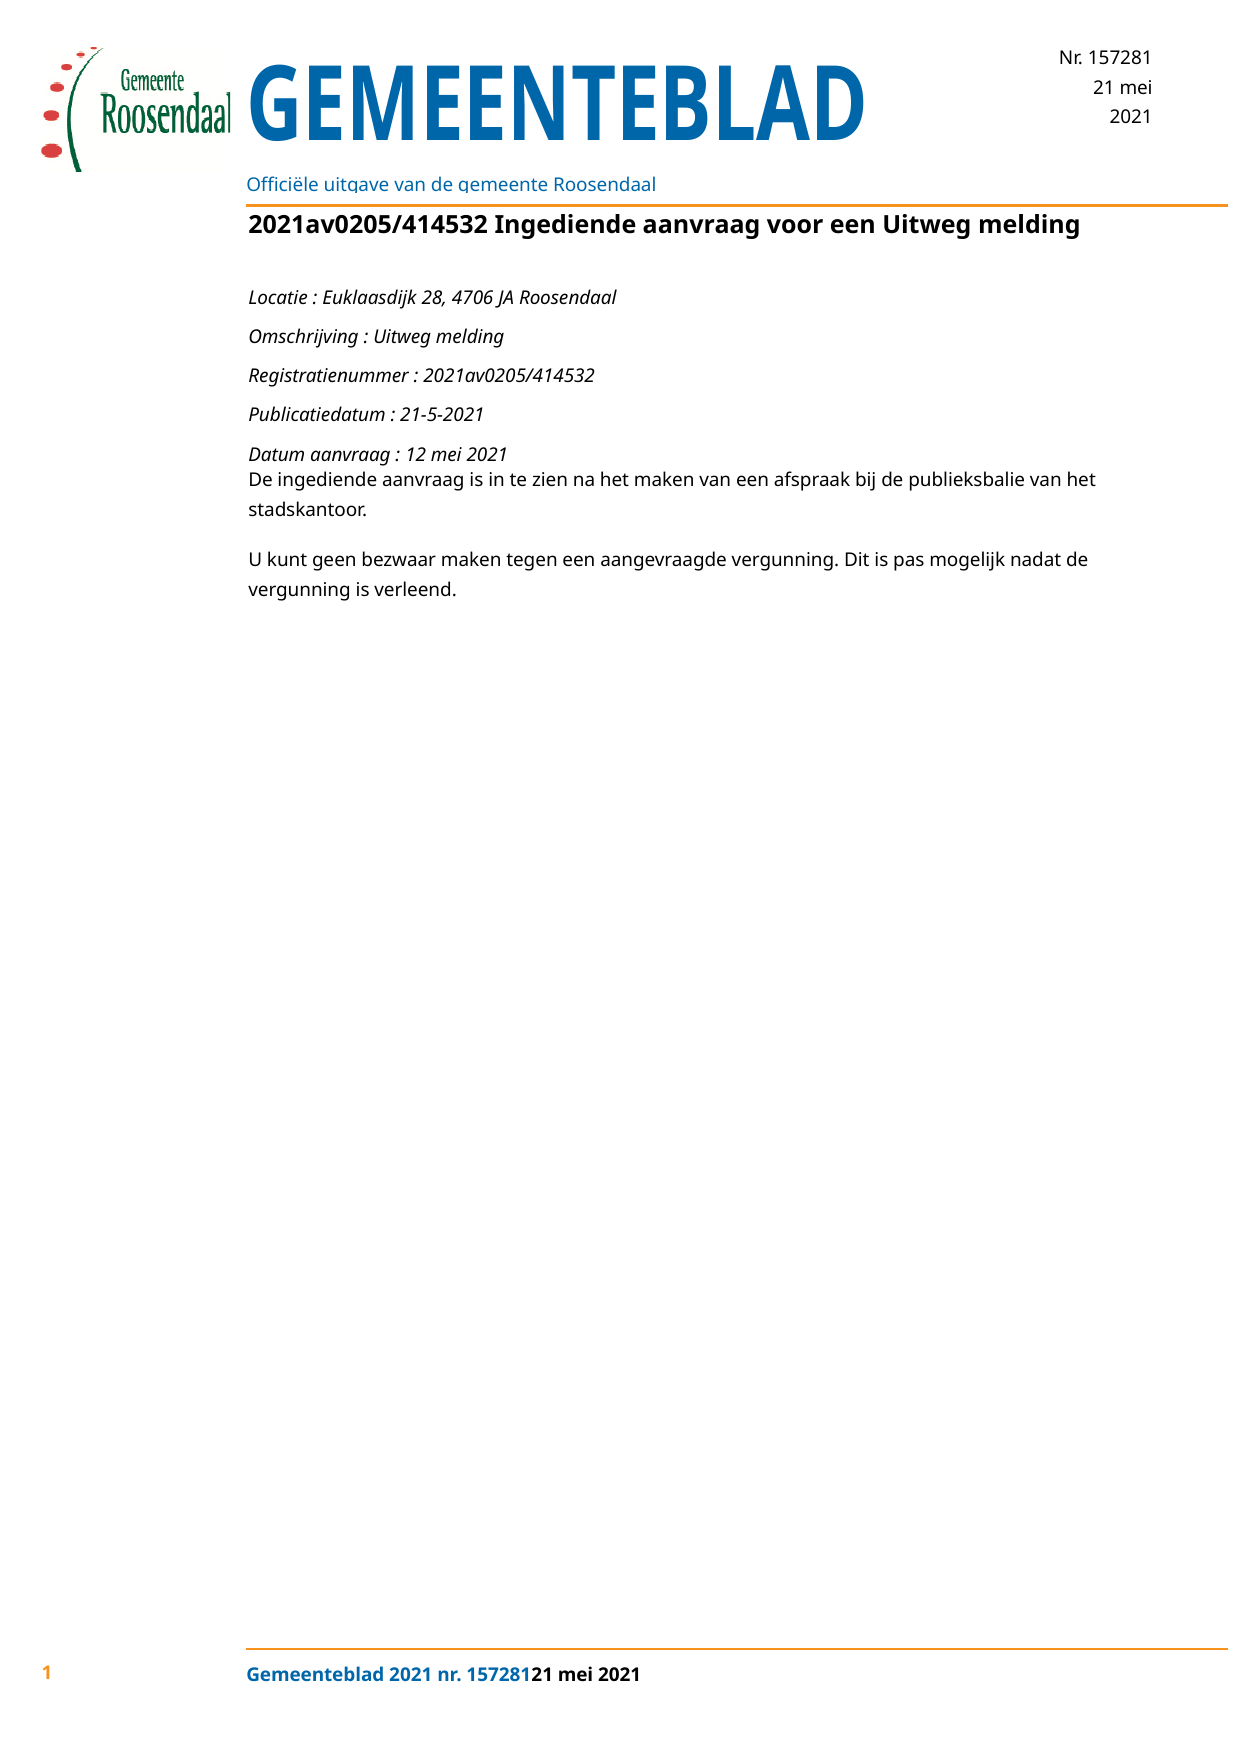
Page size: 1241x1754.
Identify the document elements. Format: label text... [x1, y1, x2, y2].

text Datum aanvraag : 12 mei 2021 [248, 441, 1152, 467]
text U kunt geen bezwaar maken tegen een aangevraagde vergunning. Dit is pas mogelijk nadat de vergunning is verleend. [248, 547, 1152, 602]
picture [41, 47, 231, 172]
text Omschrijving : Uitweg melding [248, 323, 1152, 349]
text 2021av0205/414532 Ingediende aanvraag voor een Uitweg melding [248, 207, 1152, 241]
text Locatie : Euklaasdijk 28, 4706 JA Roosendaal [248, 284, 1152, 309]
text De ingediende aanvraag is in te zien na het maken van een afspraak bij de publieksbalie van het stadskantoor. [248, 467, 1152, 522]
text Publicatiedatum : 21-5-2021 [248, 402, 1152, 427]
text Registratienummer : 2021av0205/414532 [248, 362, 1152, 388]
